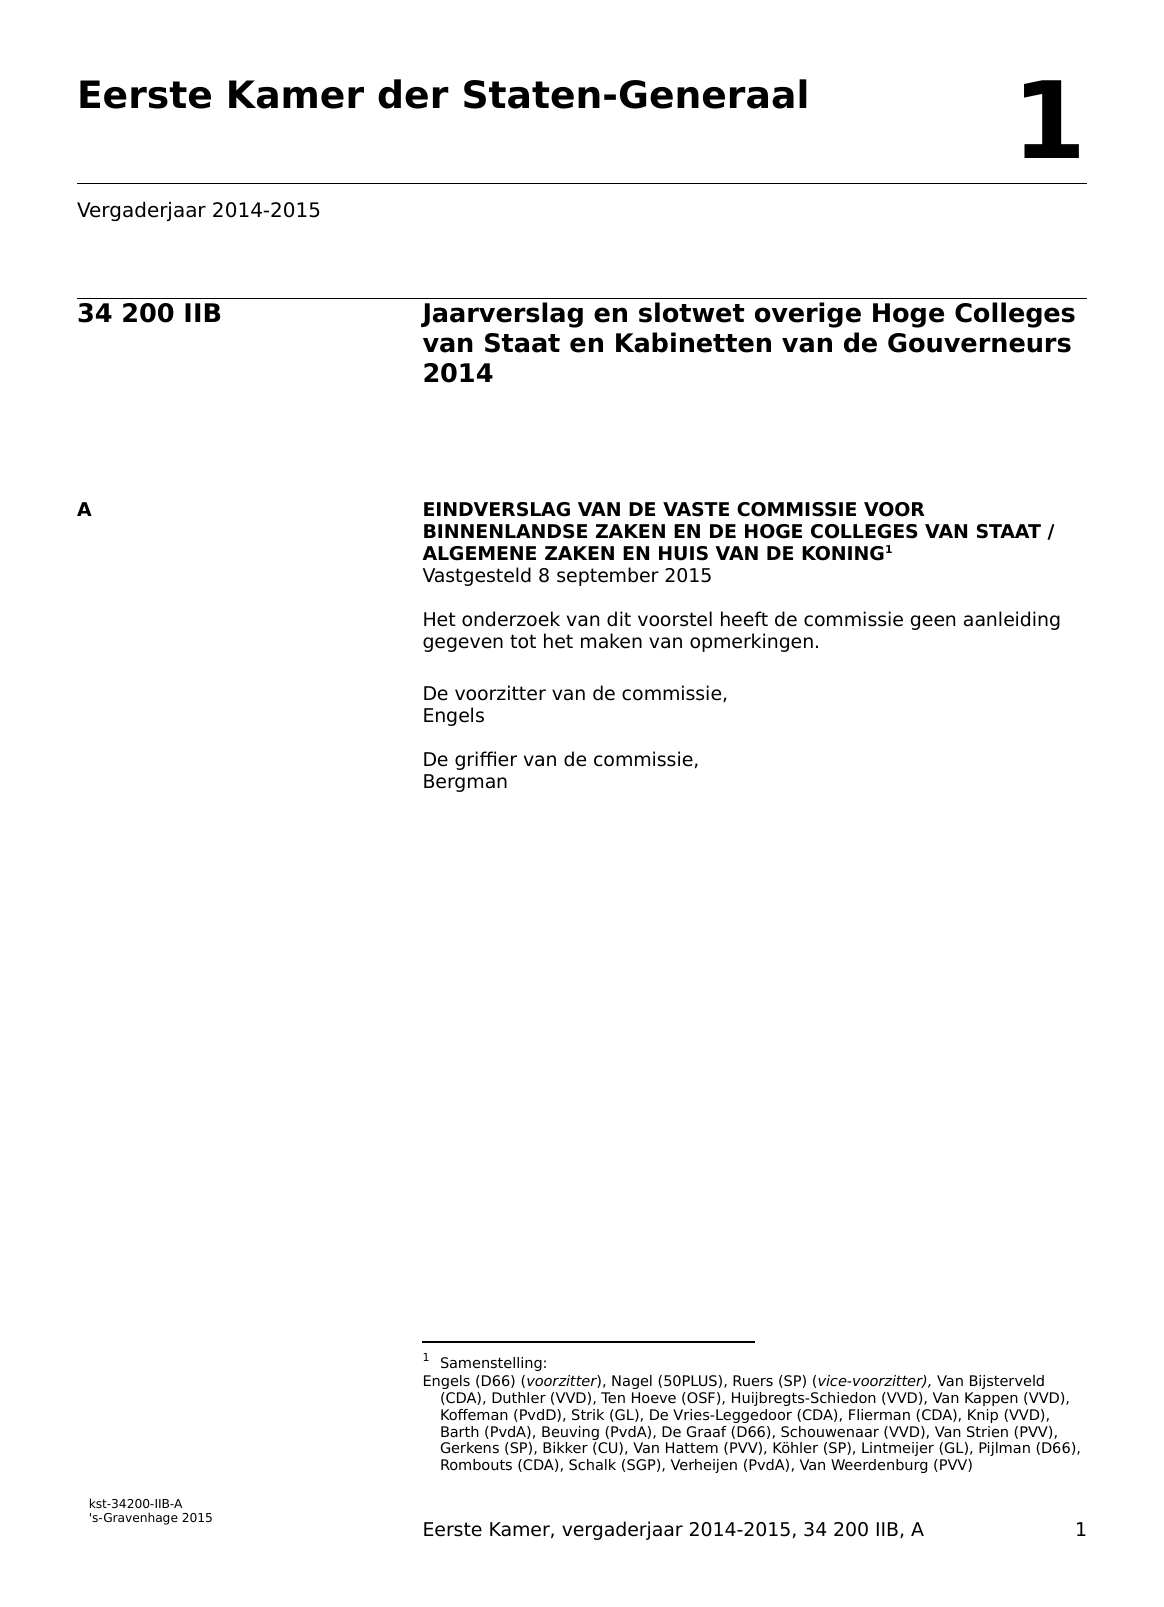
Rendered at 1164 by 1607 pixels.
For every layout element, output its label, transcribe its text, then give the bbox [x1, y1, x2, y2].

text Engels (D66) (voorzitter), Nagel (50PLUS), Ruers (SP) (vice-voorzitter), Van Bijsterveld (CDA), Duthler (VVD), Ten Hoeve (OSF), Huijbregts-Schiedon (VVD), Van Kappen (VVD), Koffeman (PvdD), Strik (GL), De Vries-Leggedoor (CDA), Flierman (CDA), Knip (VVD), Barth (PvdA), Beuving (PvdA), De Graaf (D66), Schouwenaar (VVD), Van Strien (PVV), Gerkens (SP), Bikker (CU), Van Hattem (PVV), Köhler (SP), Lintmeijer (GL), Pijlman (D66), Rombouts (CDA), Schalk (SGP), Verheijen (PvdA), Van Weerdenburg (PVV) [422, 1373, 1087, 1474]
table_cell Vergaderjaar 2014-2015 [77, 184, 1087, 298]
text 's-Gravenhage 2015 [88, 1511, 323, 1525]
text Vastgesteld 8 september 2015 [422, 565, 1087, 587]
text kst-34200-IIB-A [88, 1497, 323, 1511]
table_header 1 [886, 59, 1087, 183]
text Samenstelling: [422, 1351, 1087, 1373]
text Het onderzoek van dit voorstel heeft de commissie geen aanleiding gegeven tot het maken van opmerkingen. [422, 609, 1087, 653]
table_header Eerste Kamer der Staten-Generaal [77, 59, 886, 183]
text De voorzitter van de commissie, Engels [422, 683, 1087, 727]
text De griffier van de commissie, Bergman [422, 749, 1087, 793]
subtitle A EINDVERSLAG VAN DE VASTE COMMISSIE VOOR BINNENLANDSE ZAKEN EN DE HOGE COLLEGES VAN STAAT / ALGEMENE ZAKEN EN HUIS VAN DE KONING [77, 499, 1087, 565]
subtitle 34 200 IIB Jaarverslag en slotwet overige Hoge Colleges van Staat en Kabinetten van de Gouverneurs 2014 [77, 299, 1087, 388]
